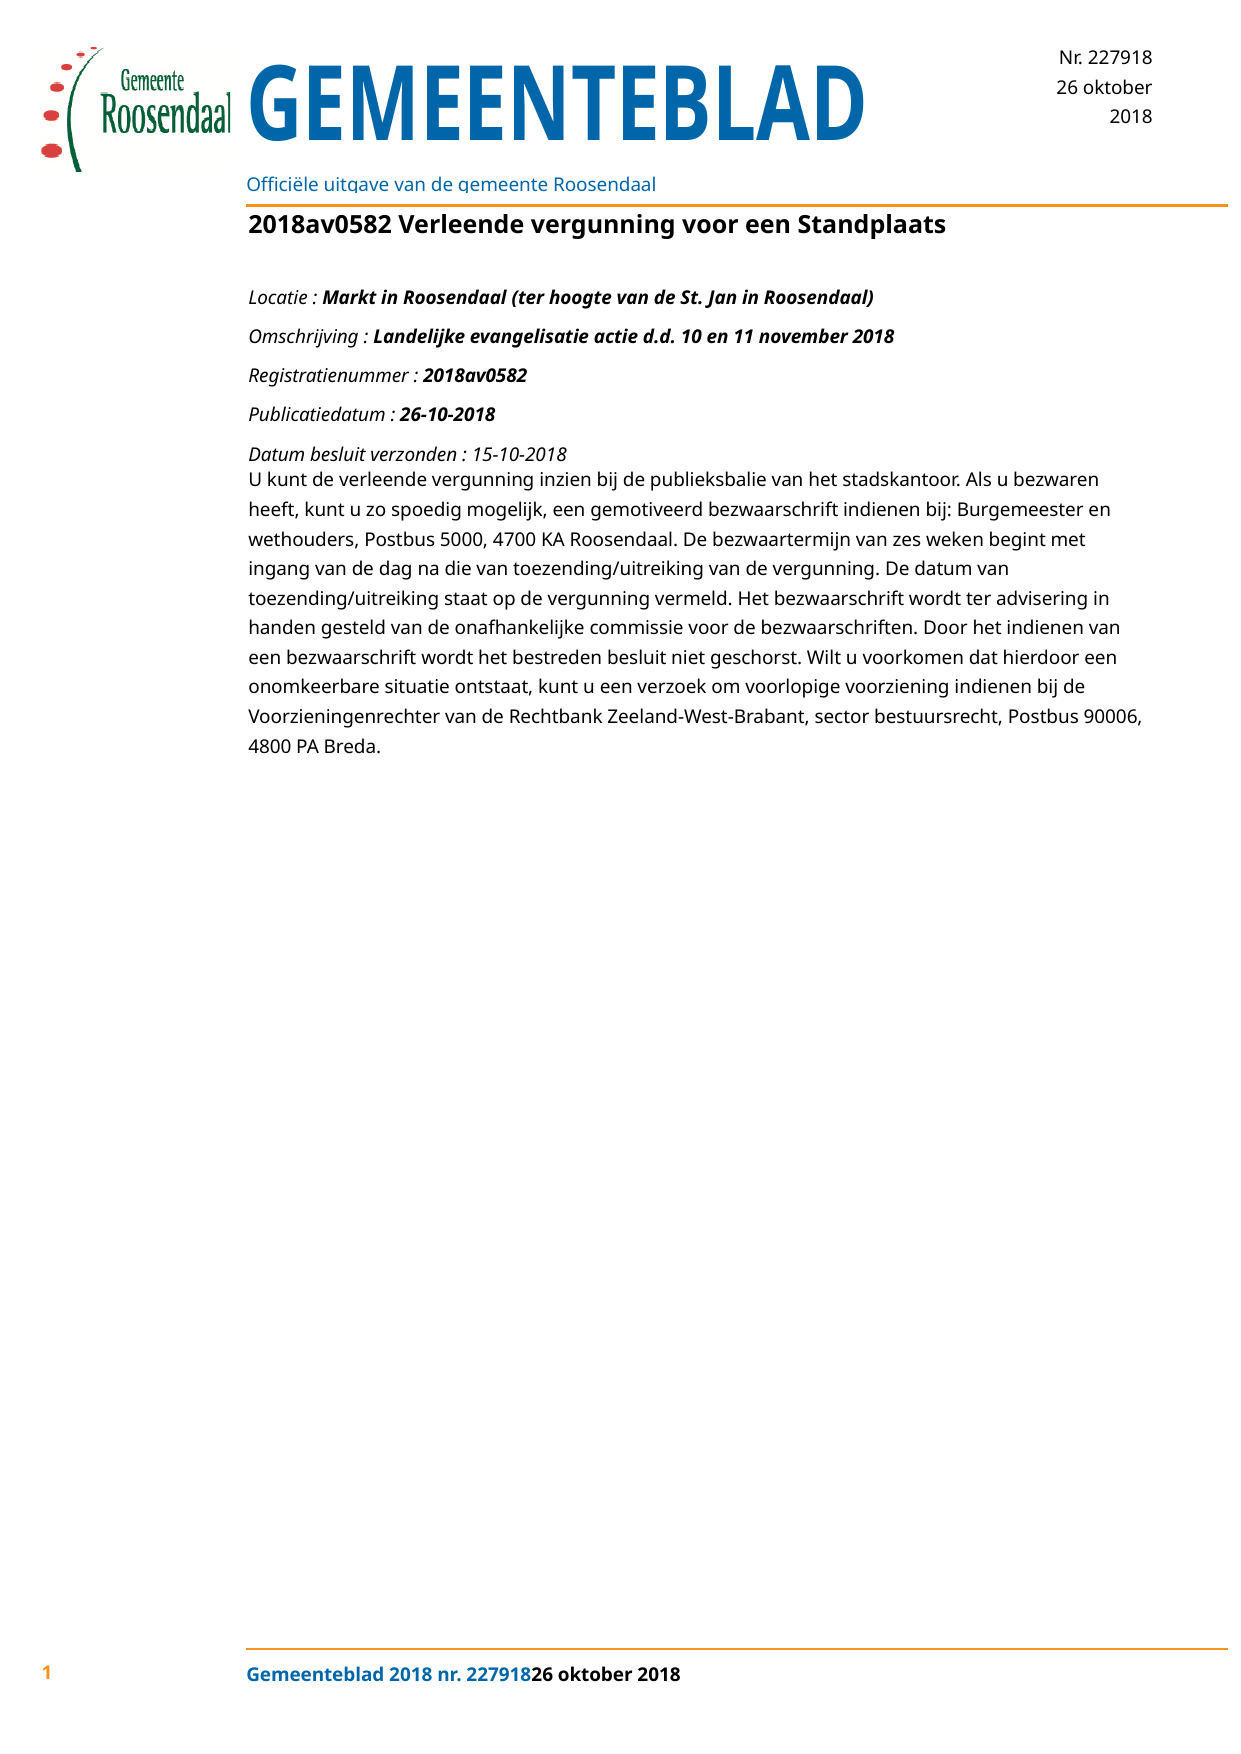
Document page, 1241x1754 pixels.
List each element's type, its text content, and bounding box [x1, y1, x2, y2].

text Locatie : Markt in Roosendaal (ter hoogte van de St. Jan in Roosendaal) [248, 284, 1152, 309]
text Omschrijving : Landelijke evangelisatie actie d.d. 10 en 11 november 2018 [248, 323, 1152, 349]
text Datum besluit verzonden : 15-10-2018 [248, 441, 1152, 467]
text 2018av0582 Verleende vergunning voor een Standplaats [248, 207, 1152, 241]
text Registratienummer : 2018av0582 [248, 362, 1152, 388]
text U kunt de verleende vergunning inzien bij de publieksbalie van het stadskantoor. Als u bezwaren heeft, kunt u zo spoedig mogelijk, een gemotiveerd bezwaarschrift indienen bij: Burgemeester en wethouders, Postbus 5000, 4700 KA Roosendaal. De bezwaartermijn van zes weken begint met ingang van de dag na die van toezending/uitreiking van de vergunning. De datum van toezending/uitreiking staat op de vergunning vermeld. Het bezwaarschrift wordt ter advisering in handen gesteld van de onafhankelijke commissie voor de bezwaarschriften. Door het indienen van een bezwaarschrift wordt het bestreden besluit niet geschorst. Wilt u voorkomen dat hierdoor een onomkeerbare situatie ontstaat, kunt u een verzoek om voorlopige voorziening indienen bij de Voorzieningenrechter van de Rechtbank Zeeland-West-Brabant, sector bestuursrecht, Postbus 90006, 4800 PA Breda. [248, 467, 1152, 759]
text Publicatiedatum : 26-10-2018 [248, 402, 1152, 427]
picture [41, 47, 231, 172]
